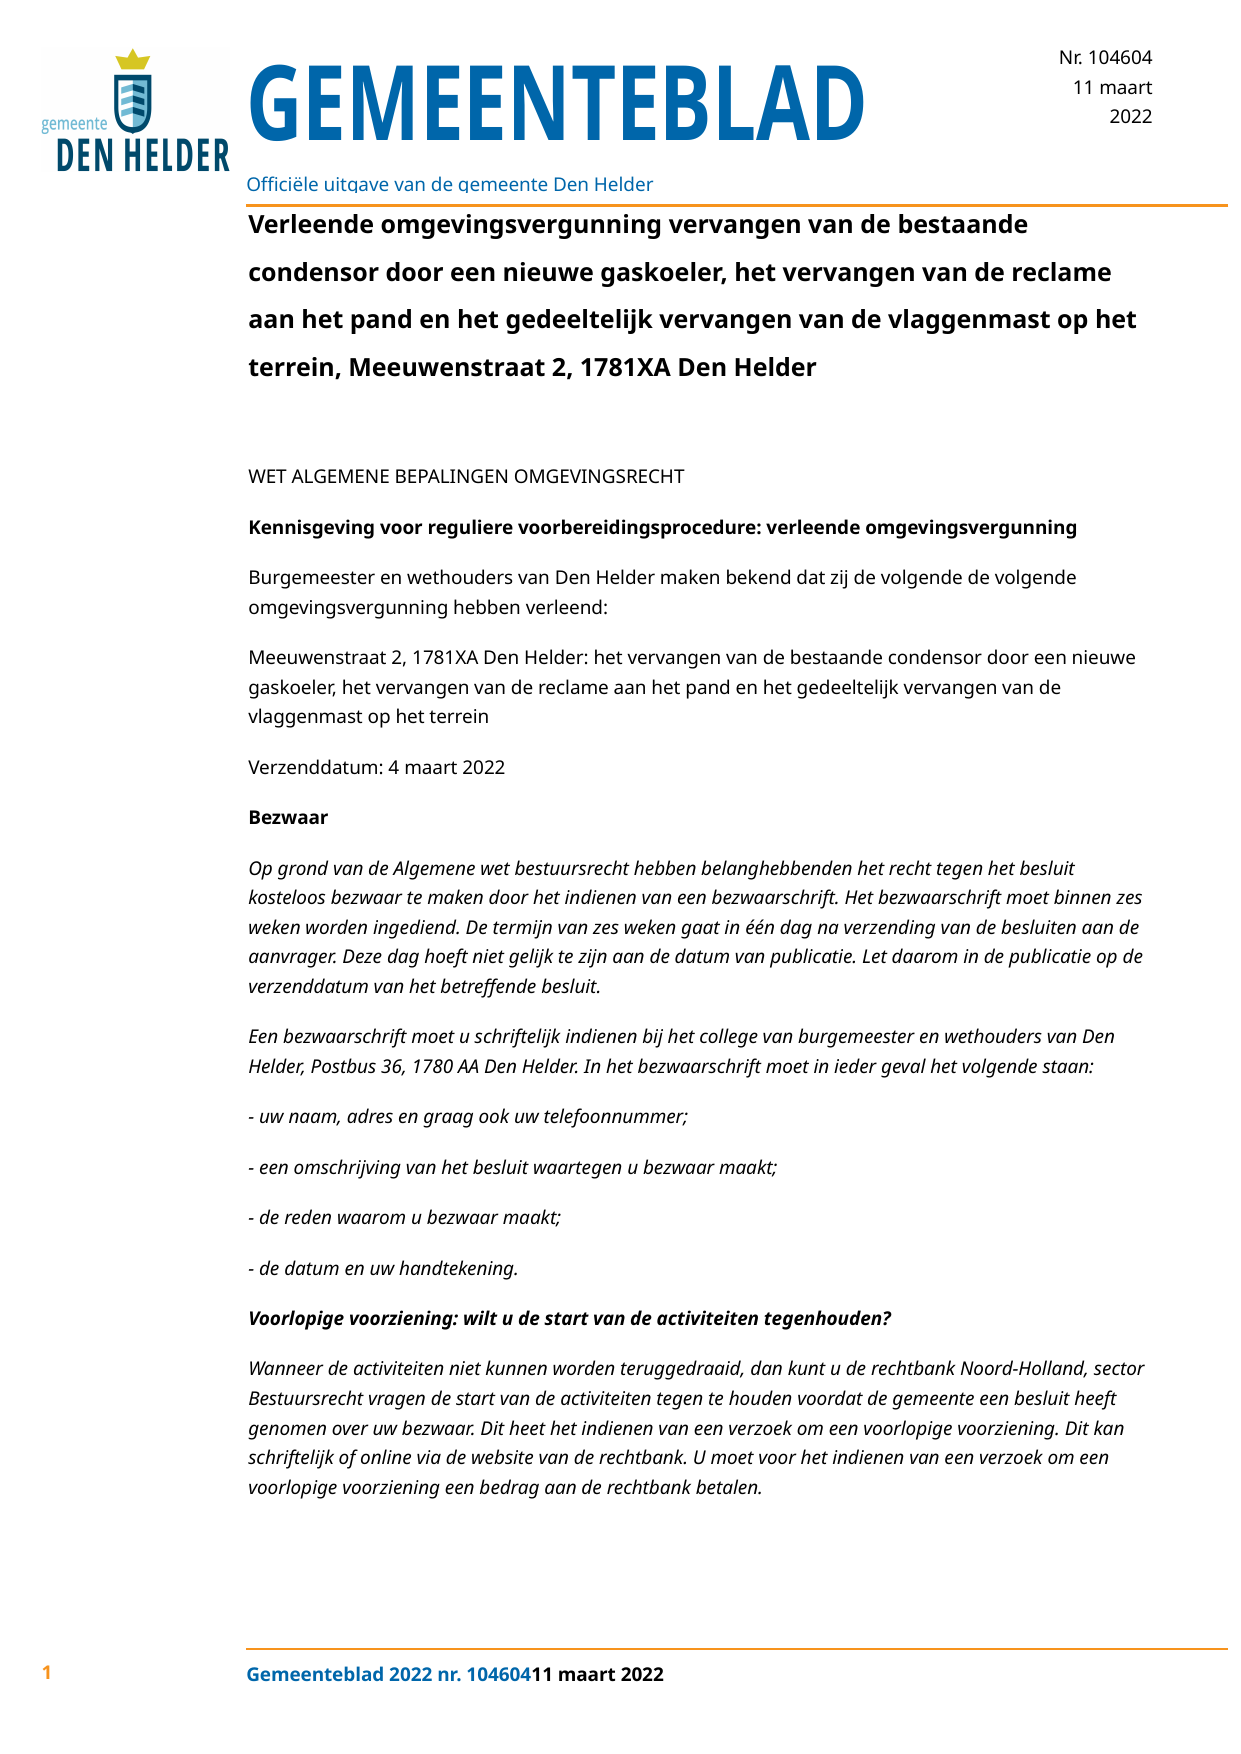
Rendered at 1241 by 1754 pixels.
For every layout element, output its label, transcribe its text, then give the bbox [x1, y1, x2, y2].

text - de reden waarom u bezwaar maakt; [248, 1204, 1152, 1230]
picture [130, 157, 135, 172]
text - de datum en uw handtekening. [248, 1255, 1152, 1281]
text Wanneer de activiteiten niet kunnen worden teruggedraaid, dan kunt u de rechtbank Noord-Holland, sector Bestuursrecht vragen de start van de activiteiten tegen te houden voordat de gemeente een besluit heeft genomen over uw bezwaar. Dit heet het indienen van een verzoek om een voorlopige voorziening. Dit kan schriftelijk of online via de website van de rechtbank. U moet voor het indienen van een verzoek om een voorlopige voorziening een bedrag aan de rechtbank betalen. [248, 1356, 1152, 1500]
picture [182, 144, 187, 165]
picture [41, 47, 231, 172]
text Verzenddatum: 4 maart 2022 [248, 754, 1152, 780]
text Op grond van de Algemene wet bestuursrecht hebben belanghebbenden het recht tegen het besluit kosteloos bezwaar te maken door het indienen van een bezwaarschrift. Het bezwaarschrift moet binnen zes weken worden ingediend. De termijn van zes weken gaat in één dag na verzending van de besluiten aan de aanvrager. Deze dag hoeft niet gelijk te zijn aan de datum van publicatie. Let daarom in de publicatie op de verzenddatum van het betreffende besluit. [248, 855, 1152, 999]
text Meeuwenstraat 2, 1781XA Den Helder: het vervangen van de bestaande condensor door een nieuwe gaskoeler, het vervangen van de reclame aan het pand en het gedeeltelijk vervangen van de vlaggenmast op het terrein [248, 644, 1152, 729]
text Burgemeester en wethouders van Den Helder maken bekend dat zij de volgende de volgende omgevingsvergunning hebben verleend: [248, 564, 1152, 620]
text Een bezwaarschrift moet u schriftelijk indienen bij het college van burgemeester en wethouders van Den Helder, Postbus 36, 1780 AA Den Helder. In het bezwaarschrift moet in ieder geval het volgende staan: [248, 1023, 1152, 1079]
text - uw naam, adres en graag ook uw telefoonnummer; [248, 1103, 1152, 1129]
text - een omschrijving van het besluit waartegen u bezwaar maakt; [248, 1154, 1152, 1180]
picture [63, 144, 68, 165]
picture [100, 154, 106, 172]
text Bezwaar [248, 804, 1152, 830]
text Kennisgeving voor reguliere voorbereidingsprocedure: verleende omgevingsvergunning [248, 514, 1152, 540]
text WET ALGEMENE BEPALINGEN OMGEVINGSRECHT [248, 463, 1152, 489]
picture [220, 160, 224, 172]
text Voorlopige voorziening: wilt u de start van de activiteiten tegenhouden? [248, 1305, 1152, 1331]
text Verleende omgevingsvergunning vervangen van de bestaande condensor door een nieuwe gaskoeler, het vervangen van de reclame aan het pand en het gedeeltelijk vervangen van de vlaggenmast op het terrein, Meeuwenstraat 2, 1781XA Den Helder [248, 207, 1152, 384]
